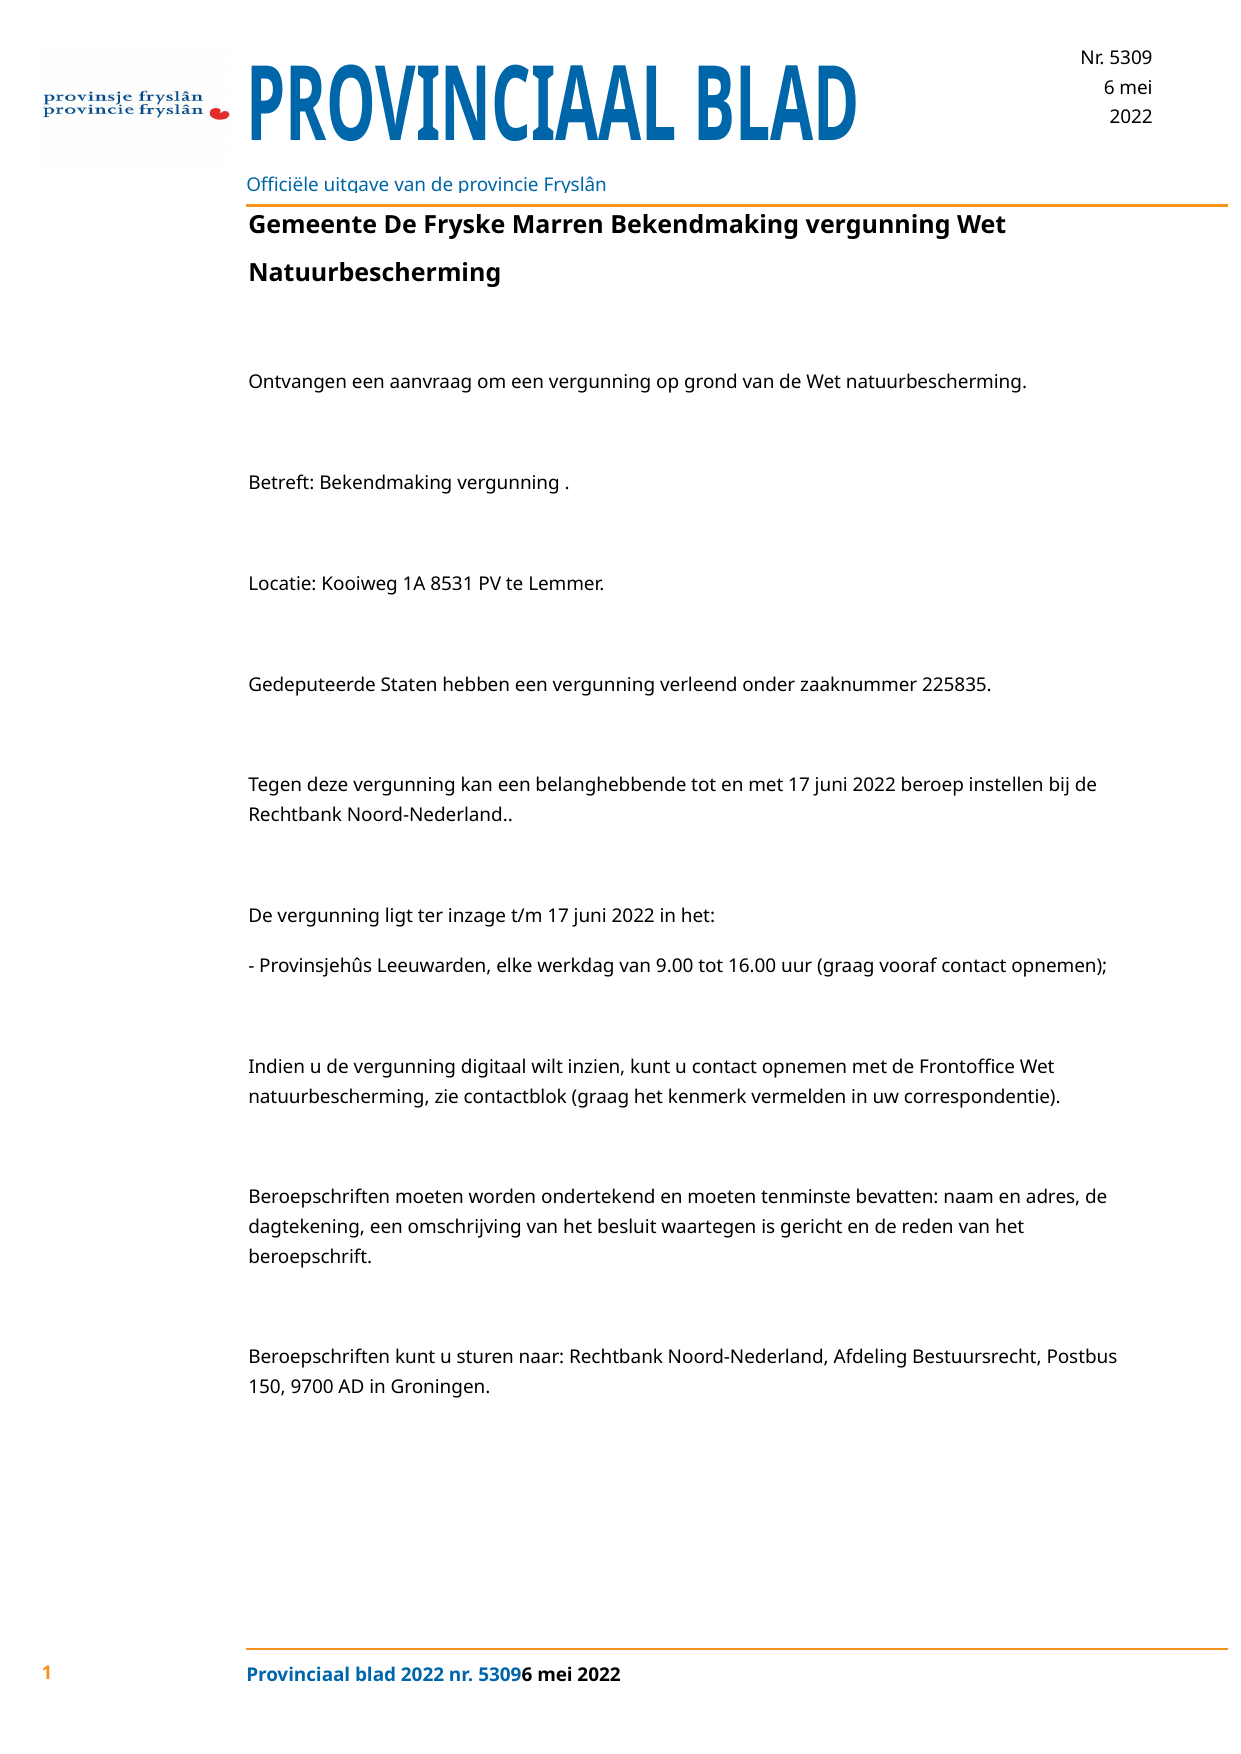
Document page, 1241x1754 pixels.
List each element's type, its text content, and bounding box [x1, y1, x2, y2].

text Gemeente De Fryske Marren Bekendmaking vergunning Wet Natuurbescherming [248, 207, 1152, 288]
text Indien u de vergunning digitaal wilt inzien, kunt u contact opnemen met de Frontoffice Wet natuurbescherming, zie contactblok (graag het kenmerk vermelden in uw correspondentie). [248, 1053, 1152, 1109]
text Betreft: Bekendmaking vergunning . [248, 469, 1152, 495]
text Locatie: Kooiweg 1A 8531 PV te Lemmer. [248, 570, 1152, 596]
text - Provinsjehûs Leeuwarden, elke werkdag van 9.00 tot 16.00 uur (graag vooraf contact opnemen); [248, 952, 1152, 978]
picture [41, 47, 231, 172]
text Gedeputeerde Staten hebben een vergunning verleend onder zaaknummer 225835. [248, 671, 1152, 697]
text De vergunning ligt ter inzage t/m 17 juni 2022 in het: [248, 902, 1152, 928]
text Beroepschriften moeten worden ondertekend en moeten tenminste bevatten: naam en adres, de dagtekening, een omschrijving van het besluit waartegen is gericht en de reden van het beroepschrift. [248, 1184, 1152, 1269]
text Ontvangen een aanvraag om een vergunning op grond van de Wet natuurbescherming. [248, 368, 1152, 394]
text Beroepschriften kunt u sturen naar: Rechtbank Noord-Nederland, Afdeling Bestuursrecht, Postbus 150, 9700 AD in Groningen. [248, 1344, 1152, 1399]
text Tegen deze vergunning kan een belanghebbende tot en met 17 juni 2022 beroep instellen bij de Rechtbank Noord-Nederland.. [248, 772, 1152, 827]
